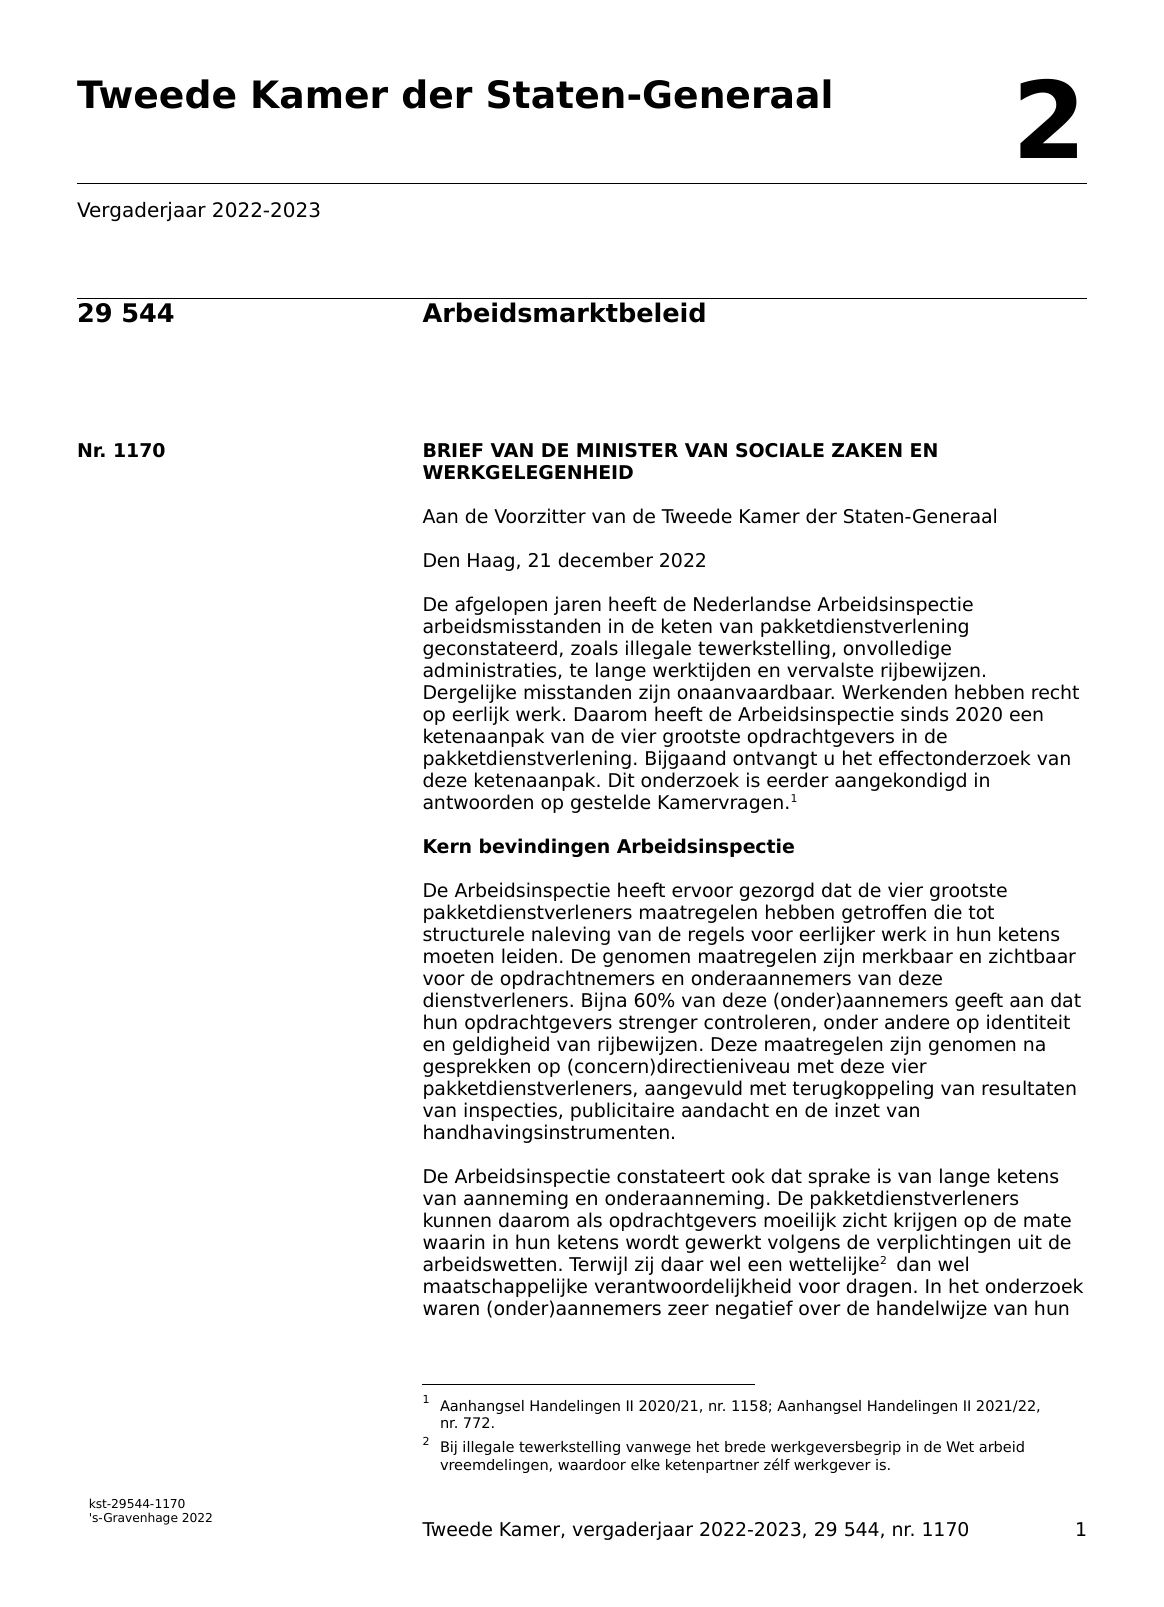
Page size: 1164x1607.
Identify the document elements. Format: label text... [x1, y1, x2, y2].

text De afgelopen jaren heeft de Nederlandse Arbeidsinspectie arbeidsmisstanden in de keten van pakketdienstverlening geconstateerd, zoals illegale tewerkstelling, onvolledige administraties, te lange werktijden en vervalste rijbewijzen. Dergelijke misstanden zijn onaanvaardbaar. Werkenden hebben recht op eerlijk werk. Daarom heeft de Arbeidsinspectie sinds 2020 een ketenaanpak van de vier grootste opdrachtgevers in de pakketdienstverlening. Bijgaand ontvangt u het effectonderzoek van deze ketenaanpak. Dit onderzoek is eerder aangekondigd in antwoorden op gestelde Kamervragen. [422, 594, 1087, 814]
text De Arbeidsinspectie constateert ook dat sprake is van lange ketens van aanneming en onderaanneming. De pakketdienstverleners kunnen daarom als opdrachtgevers moeilijk zicht krijgen op de mate waarin in hun ketens wordt gewerkt volgens de verplichtingen uit de arbeidswetten. Terwijl zij daar wel een wettelijke dan wel maatschappelijke verantwoordelijkheid voor dragen. In het onderzoek waren (onder)aannemers zeer negatief over de handelwijze van hun [422, 1166, 1087, 1320]
text Bij illegale tewerkstelling vanwege het brede werkgeversbegrip in de Wet arbeid vreemdelingen, waardoor elke ketenpartner zélf werkgever is. [422, 1435, 1087, 1474]
text Aan de Voorzitter van de Tweede Kamer der Staten-Generaal [422, 506, 1087, 528]
subtitle Nr. 1170 BRIEF VAN DE MINISTER VAN SOCIALE ZAKEN EN WERKGELEGENHEID [77, 440, 1087, 484]
text Aanhangsel Handelingen II 2020/21, nr. 1158; Aanhangsel Handelingen II 2021/22, nr. 772. [422, 1393, 1087, 1432]
text kst-29544-1170 [88, 1497, 323, 1511]
table_header Tweede Kamer der Staten-Generaal [77, 59, 886, 183]
table_cell Vergaderjaar 2022-2023 [77, 184, 1087, 298]
text De Arbeidsinspectie heeft ervoor gezorgd dat de vier grootste pakketdienstverleners maatregelen hebben getroffen die tot structurele naleving van de regels voor eerlijker werk in hun ketens moeten leiden. De genomen maatregelen zijn merkbaar en zichtbaar voor de opdrachtnemers en onderaannemers van deze dienstverleners. Bijna 60% van deze (onder)aannemers geeft aan dat hun opdrachtgevers strenger controleren, onder andere op identiteit en geldigheid van rijbewijzen. Deze maatregelen zijn genomen na gesprekken op (concern)directieniveau met deze vier pakketdienstverleners, aangevuld met terugkoppeling van resultaten van inspecties, publicitaire aandacht en de inzet van handhavingsinstrumenten. [422, 880, 1087, 1144]
table_header 2 [886, 59, 1087, 183]
subtitle 29 544 Arbeidsmarktbeleid [77, 299, 1087, 329]
text Den Haag, 21 december 2022 [422, 550, 1087, 572]
text 's-Gravenhage 2022 [88, 1511, 323, 1525]
subtitle Kern bevindingen Arbeidsinspectie [422, 836, 1087, 858]
